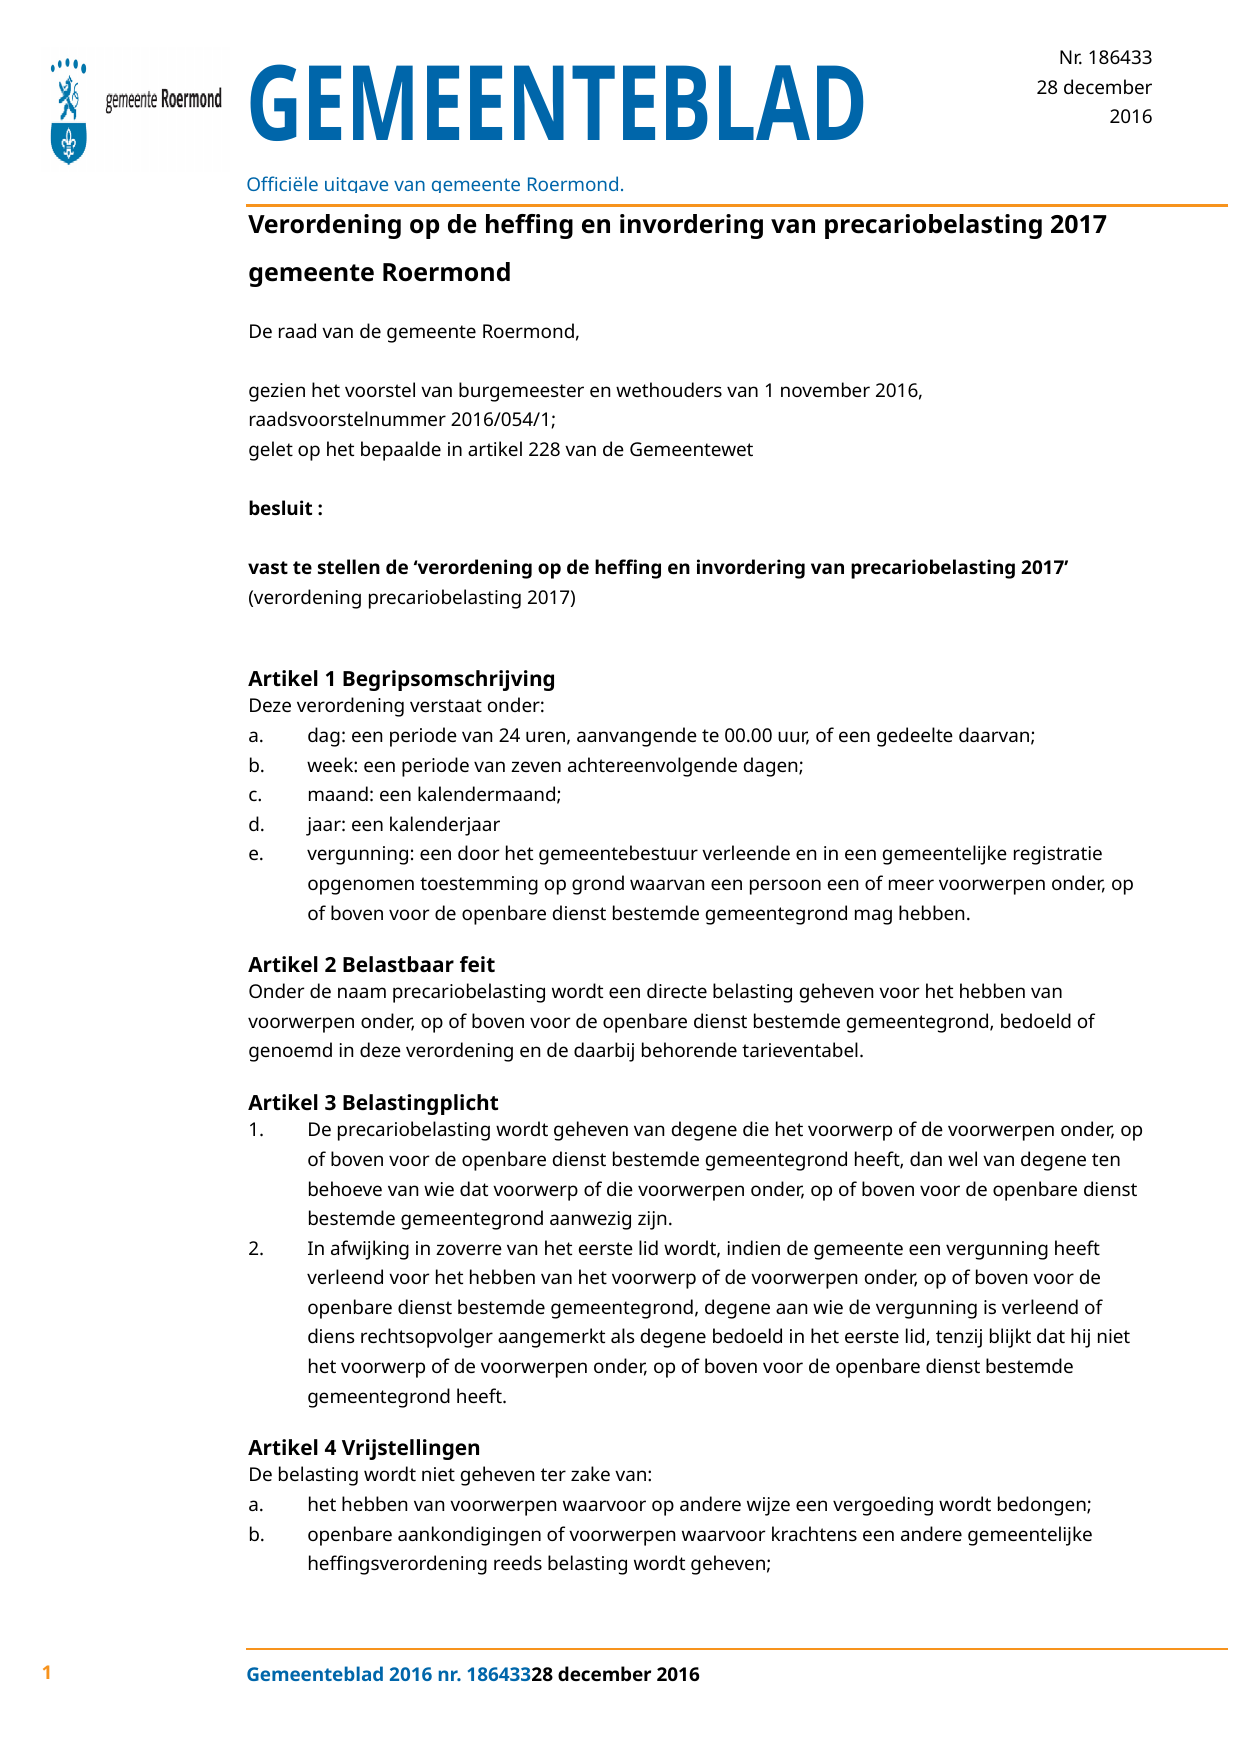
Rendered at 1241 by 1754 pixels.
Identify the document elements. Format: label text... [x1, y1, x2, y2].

list vergunning: een door het gemeentebestuur verleende en in een gemeentelijke registratie opgenomen toestemming op grond waarvan een persoon een of meer voorwerpen onder, op of boven voor de openbare dienst bestemde gemeentegrond mag hebben. [248, 841, 1152, 925]
text De raad van de gemeente Roermond, [248, 318, 1152, 344]
list week: een periode van zeven achtereenvolgende dagen; [248, 752, 1152, 777]
text vast te stellen de ‘verordening op de heffing en invordering van precariobelasting 2017’ [248, 554, 1152, 580]
text gezien het voorstel van burgemeester en wethouders van 1 november 2016, [248, 377, 1152, 403]
text (verordening precariobelasting 2017) [248, 584, 1152, 610]
list dag: een periode van 24 uren, aanvangende te 00.00 uur, of een gedeelte daarvan; [248, 722, 1152, 748]
text Artikel 2 Belastbaar feit [248, 950, 1152, 978]
text besluit : [248, 495, 1152, 521]
text Onder de naam precariobelasting wordt een directe belasting geheven voor het hebben van voorwerpen onder, op of boven voor de openbare dienst bestemde gemeentegrond, bedoeld of genoemd in deze verordening en de daarbij behorende tarieventabel. [248, 978, 1152, 1063]
list De precariobelasting wordt geheven van degene die het voorwerp of de voorwerpen onder, op of boven voor de openbare dienst bestemde gemeentegrond heeft, dan wel van degene ten behoeve van wie dat voorwerp of die voorwerpen onder, op of boven voor de openbare dienst bestemde gemeentegrond aanwezig zijn. [248, 1117, 1152, 1231]
list jaar: een kalenderjaar [248, 811, 1152, 837]
picture [41, 47, 231, 172]
text Deze verordening verstaat onder: [248, 693, 1152, 718]
list maand: een kalendermaand; [248, 781, 1152, 807]
list het hebben van voorwerpen waarvoor op andere wijze een vergoeding wordt bedongen; [248, 1491, 1152, 1517]
text raadsvoorstelnummer 2016/054/1; [248, 407, 1152, 432]
list openbare aankondigingen of voorwerpen waarvoor krachtens een andere gemeentelijke heffingsverordening reeds belasting wordt geheven; [248, 1521, 1152, 1576]
text De belasting wordt niet geheven ter zake van: [248, 1462, 1152, 1487]
text Artikel 4 Vrijstellingen [248, 1433, 1152, 1462]
text Verordening op de heffing en invordering van precariobelasting 2017 gemeente Roermond [248, 207, 1152, 288]
text Artikel 3 Belastingplicht [248, 1088, 1152, 1117]
text Artikel 1 Begripsomschrijving [248, 664, 1152, 693]
text gelet op het bepaalde in artikel 228 van de Gemeentewet [248, 436, 1152, 462]
list In afwijking in zoverre van het eerste lid wordt, indien de gemeente een vergunning heeft verleend voor het hebben van het voorwerp of de voorwerpen onder, op of boven voor de openbare dienst bestemde gemeentegrond, degene aan wie de vergunning is verleend of diens rechtsopvolger aangemerkt als degene bedoeld in het eerste lid, tenzij blijkt dat hij niet het voorwerp of de voorwerpen onder, op of boven voor de openbare dienst bestemde gemeentegrond heeft. [248, 1235, 1152, 1408]
